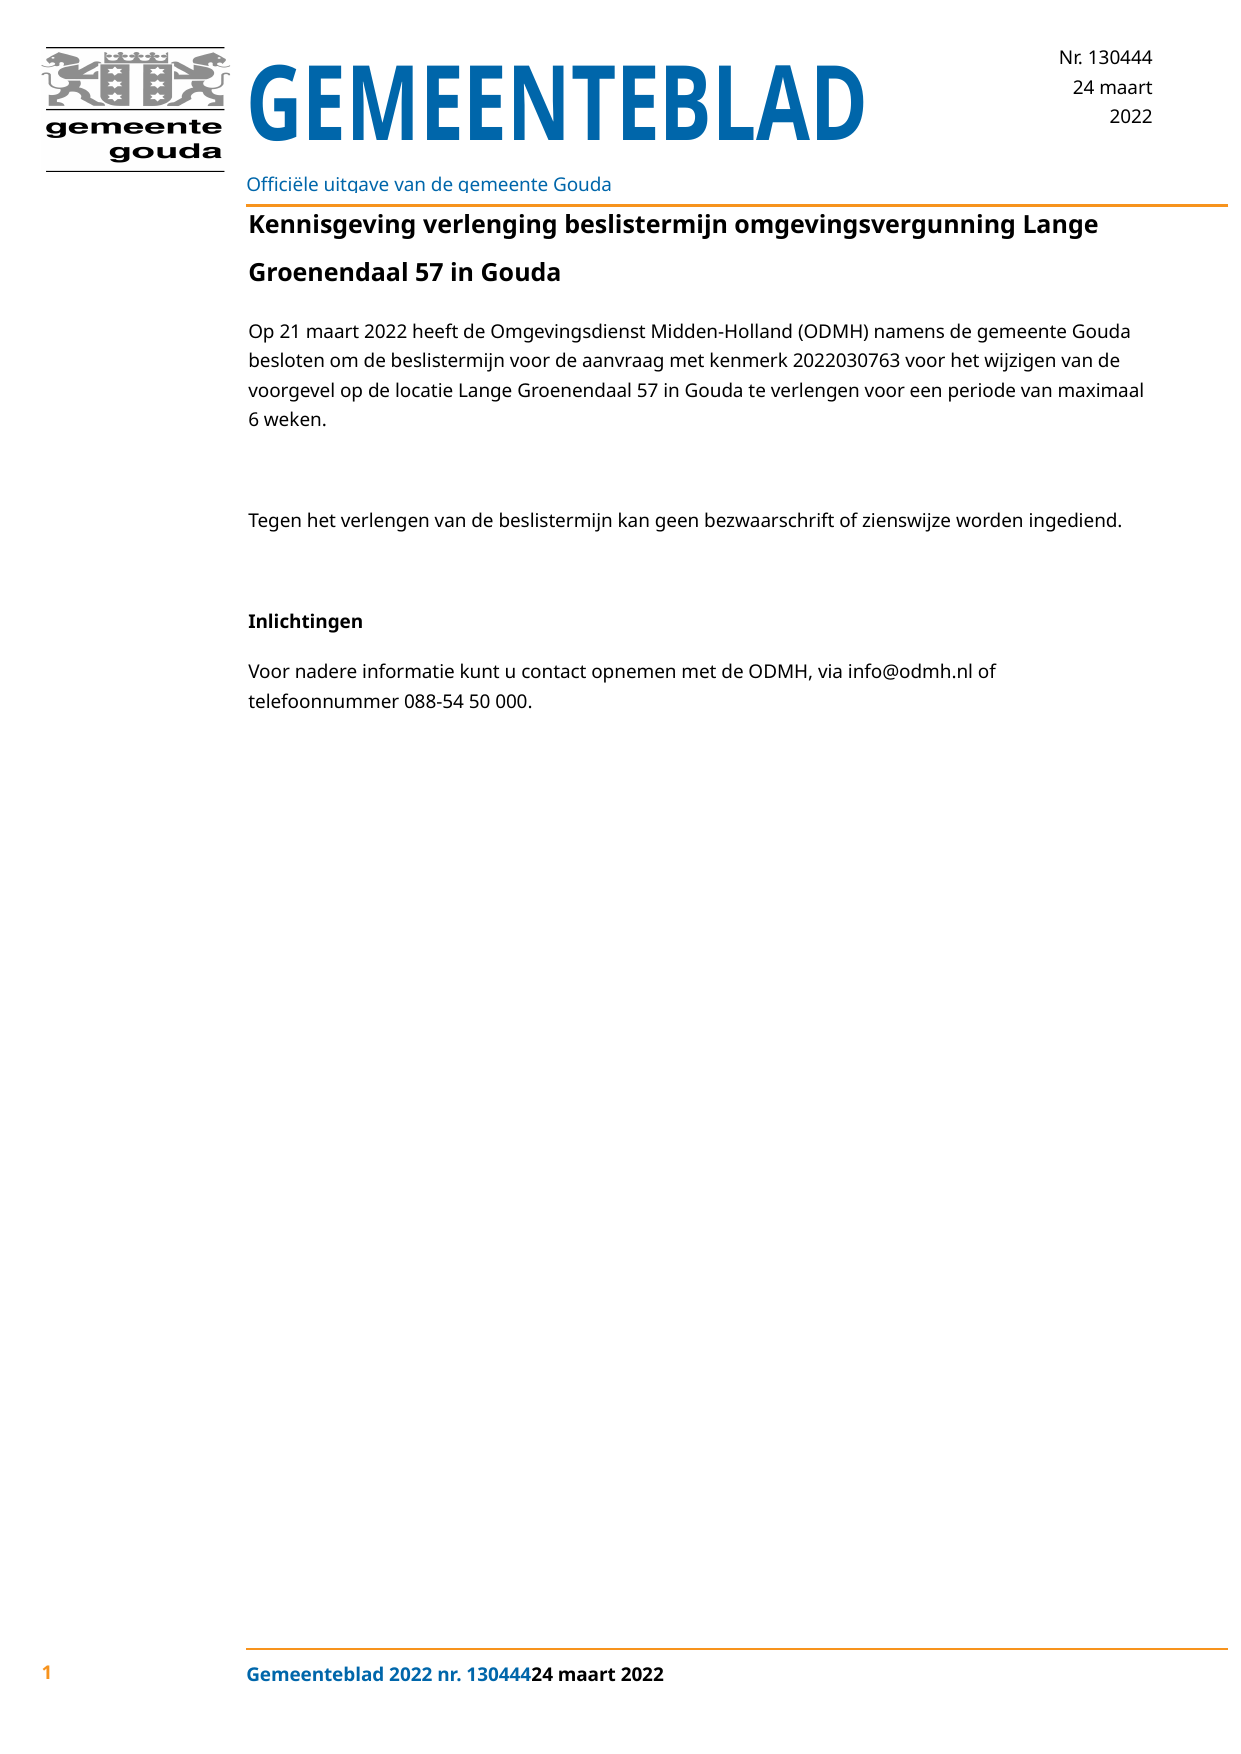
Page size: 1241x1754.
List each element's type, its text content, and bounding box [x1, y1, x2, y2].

text Voor nadere informatie kunt u contact opnemen met de ODMH, via info@odmh.nl of telefoonnummer 088-54 50 000. [248, 659, 1152, 714]
text Inlichtingen [248, 608, 1152, 634]
picture [41, 47, 231, 172]
text Kennisgeving verlenging beslistermijn omgevingsvergunning Lange Groenendaal 57 in Gouda [248, 207, 1152, 288]
text Tegen het verlengen van de beslistermijn kan geen bezwaarschrift of zienswijze worden ingediend. [248, 507, 1152, 533]
text Op 21 maart 2022 heeft de Omgevingsdienst Midden-Holland (ODMH) namens de gemeente Gouda besloten om de beslistermijn voor de aanvraag met kenmerk 2022030763 voor het wijzigen van de voorgevel op de locatie Lange Groenendaal 57 in Gouda te verlengen voor een periode van maximaal 6 weken. [248, 318, 1152, 432]
